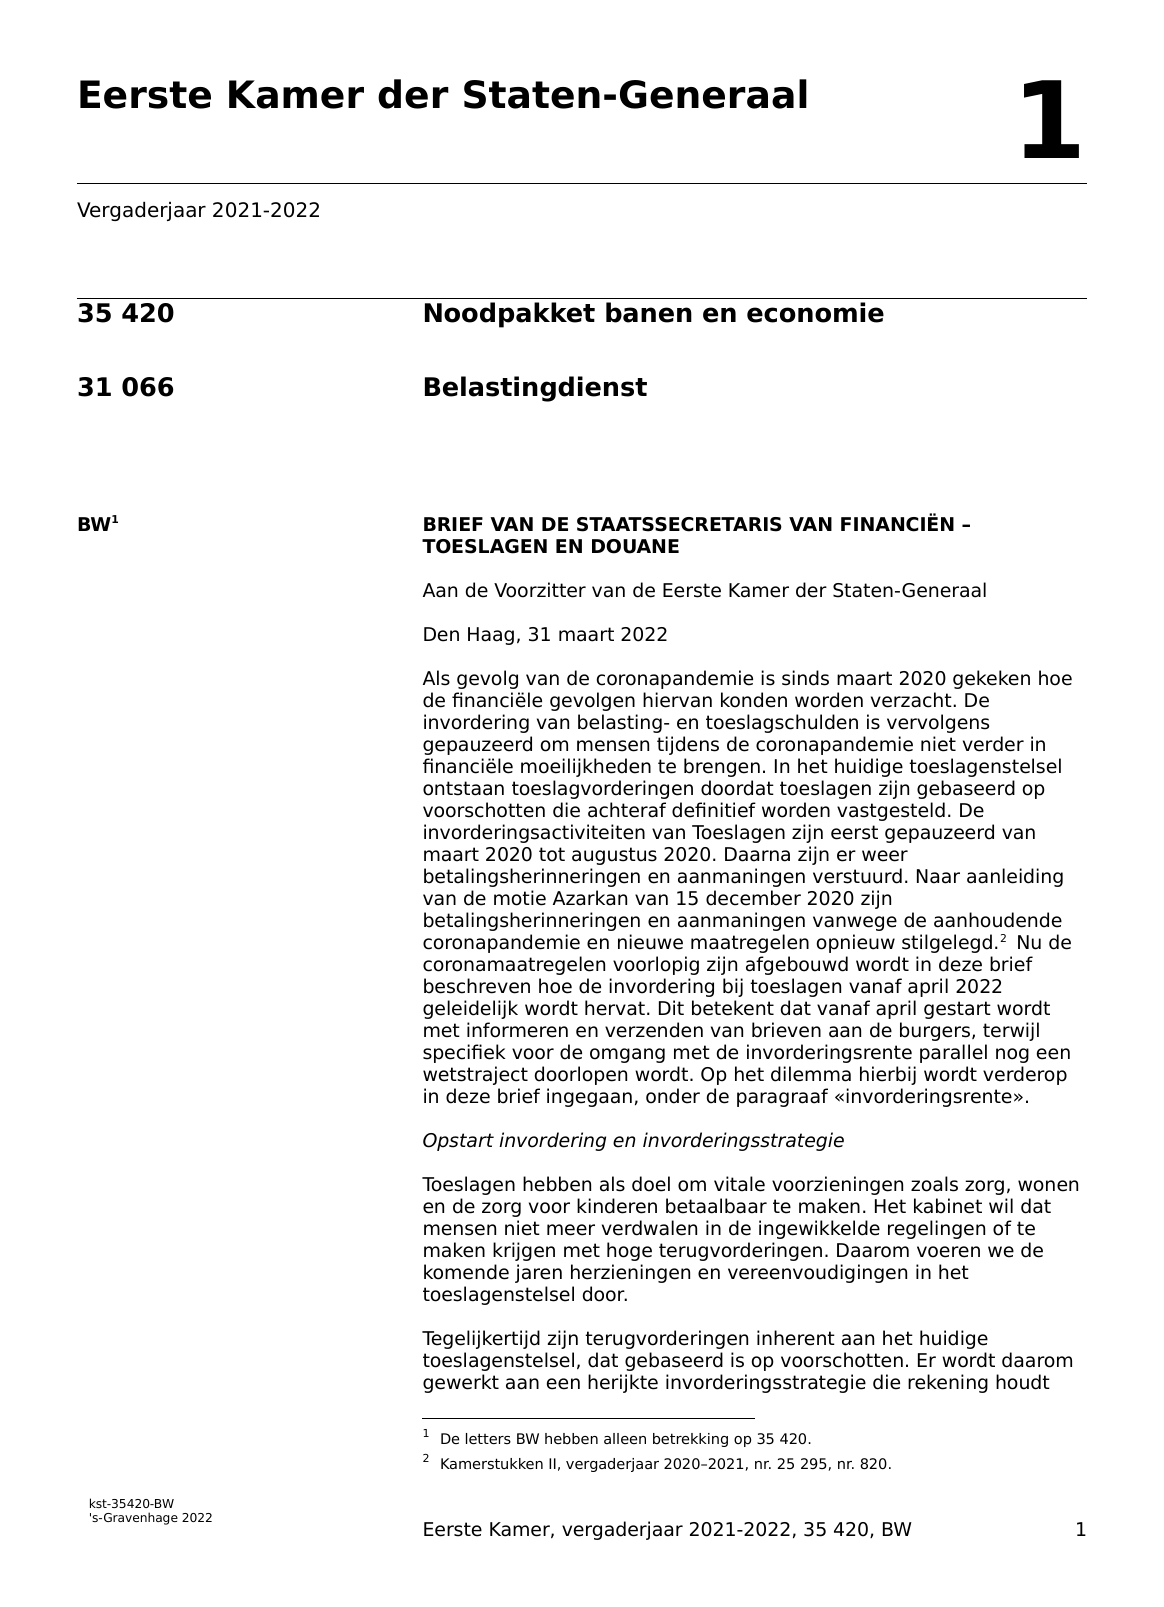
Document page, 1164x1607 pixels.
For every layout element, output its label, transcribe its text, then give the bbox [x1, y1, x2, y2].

subtitle 35 420 Noodpakket banen en economie [77, 299, 1087, 329]
table_cell Vergaderjaar 2021-2022 [77, 184, 1087, 298]
text kst-35420-BW [88, 1497, 323, 1511]
text Den Haag, 31 maart 2022 [422, 624, 1087, 646]
table_header 1 [886, 59, 1087, 183]
text De letters BW hebben alleen betrekking op 35 420. [422, 1427, 1087, 1449]
text 's-Gravenhage 2022 [88, 1511, 323, 1525]
text Tegelijkertijd zijn terugvorderingen inherent aan het huidige toeslagenstelsel, dat gebaseerd is op voorschotten. Er wordt daarom gewerkt aan een herijkte invorderingsstrategie die rekening houdt [422, 1328, 1087, 1394]
subtitle 31 066 Belastingdienst [77, 373, 1087, 403]
table_header Eerste Kamer der Staten-Generaal [77, 59, 886, 183]
text Toeslagen hebben als doel om vitale voorzieningen zoals zorg, wonen en de zorg voor kinderen betaalbaar te maken. Het kabinet wil dat mensen niet meer verdwalen in de ingewikkelde regelingen of te maken krijgen met hoge terugvorderingen. Daarom voeren we de komende jaren herzieningen en vereenvoudigingen in het toeslagenstelsel door. [422, 1174, 1087, 1306]
subtitle Opstart invordering en invorderingsstrategie [422, 1130, 1087, 1152]
subtitle BW BRIEF VAN DE STAATSSECRETARIS VAN FINANCIËN – TOESLAGEN EN DOUANE [77, 514, 1087, 558]
text Kamerstukken II, vergaderjaar 2020–2021, nr. 25 295, nr. 820. [422, 1452, 1087, 1474]
text Als gevolg van de coronapandemie is sinds maart 2020 gekeken hoe de financiële gevolgen hiervan konden worden verzacht. De invordering van belasting- en toeslagschulden is vervolgens gepauzeerd om mensen tijdens de coronapandemie niet verder in financiële moeilijkheden te brengen. In het huidige toeslagenstelsel ontstaan toeslagvorderingen doordat toeslagen zijn gebaseerd op voorschotten die achteraf definitief worden vastgesteld. De invorderingsactiviteiten van Toeslagen zijn eerst gepauzeerd van maart 2020 tot augustus 2020. Daarna zijn er weer betalingsherinneringen en aanmaningen verstuurd. Naar aanleiding van de motie Azarkan van 15 december 2020 zijn betalingsherinneringen en aanmaningen vanwege de aanhoudende coronapandemie en nieuwe maatregelen opnieuw stilgelegd. Nu de coronamaatregelen voorlopig zijn afgebouwd wordt in deze brief beschreven hoe de invordering bij toeslagen vanaf april 2022 geleidelijk wordt hervat. Dit betekent dat vanaf april gestart wordt met informeren en verzenden van brieven aan de burgers, terwijl specifiek voor de omgang met de invorderingsrente parallel nog een wetstraject doorlopen wordt. Op het dilemma hierbij wordt verderop in deze brief ingegaan, onder de paragraaf «invorderingsrente». [422, 668, 1087, 1108]
text Aan de Voorzitter van de Eerste Kamer der Staten-Generaal [422, 580, 1087, 602]
